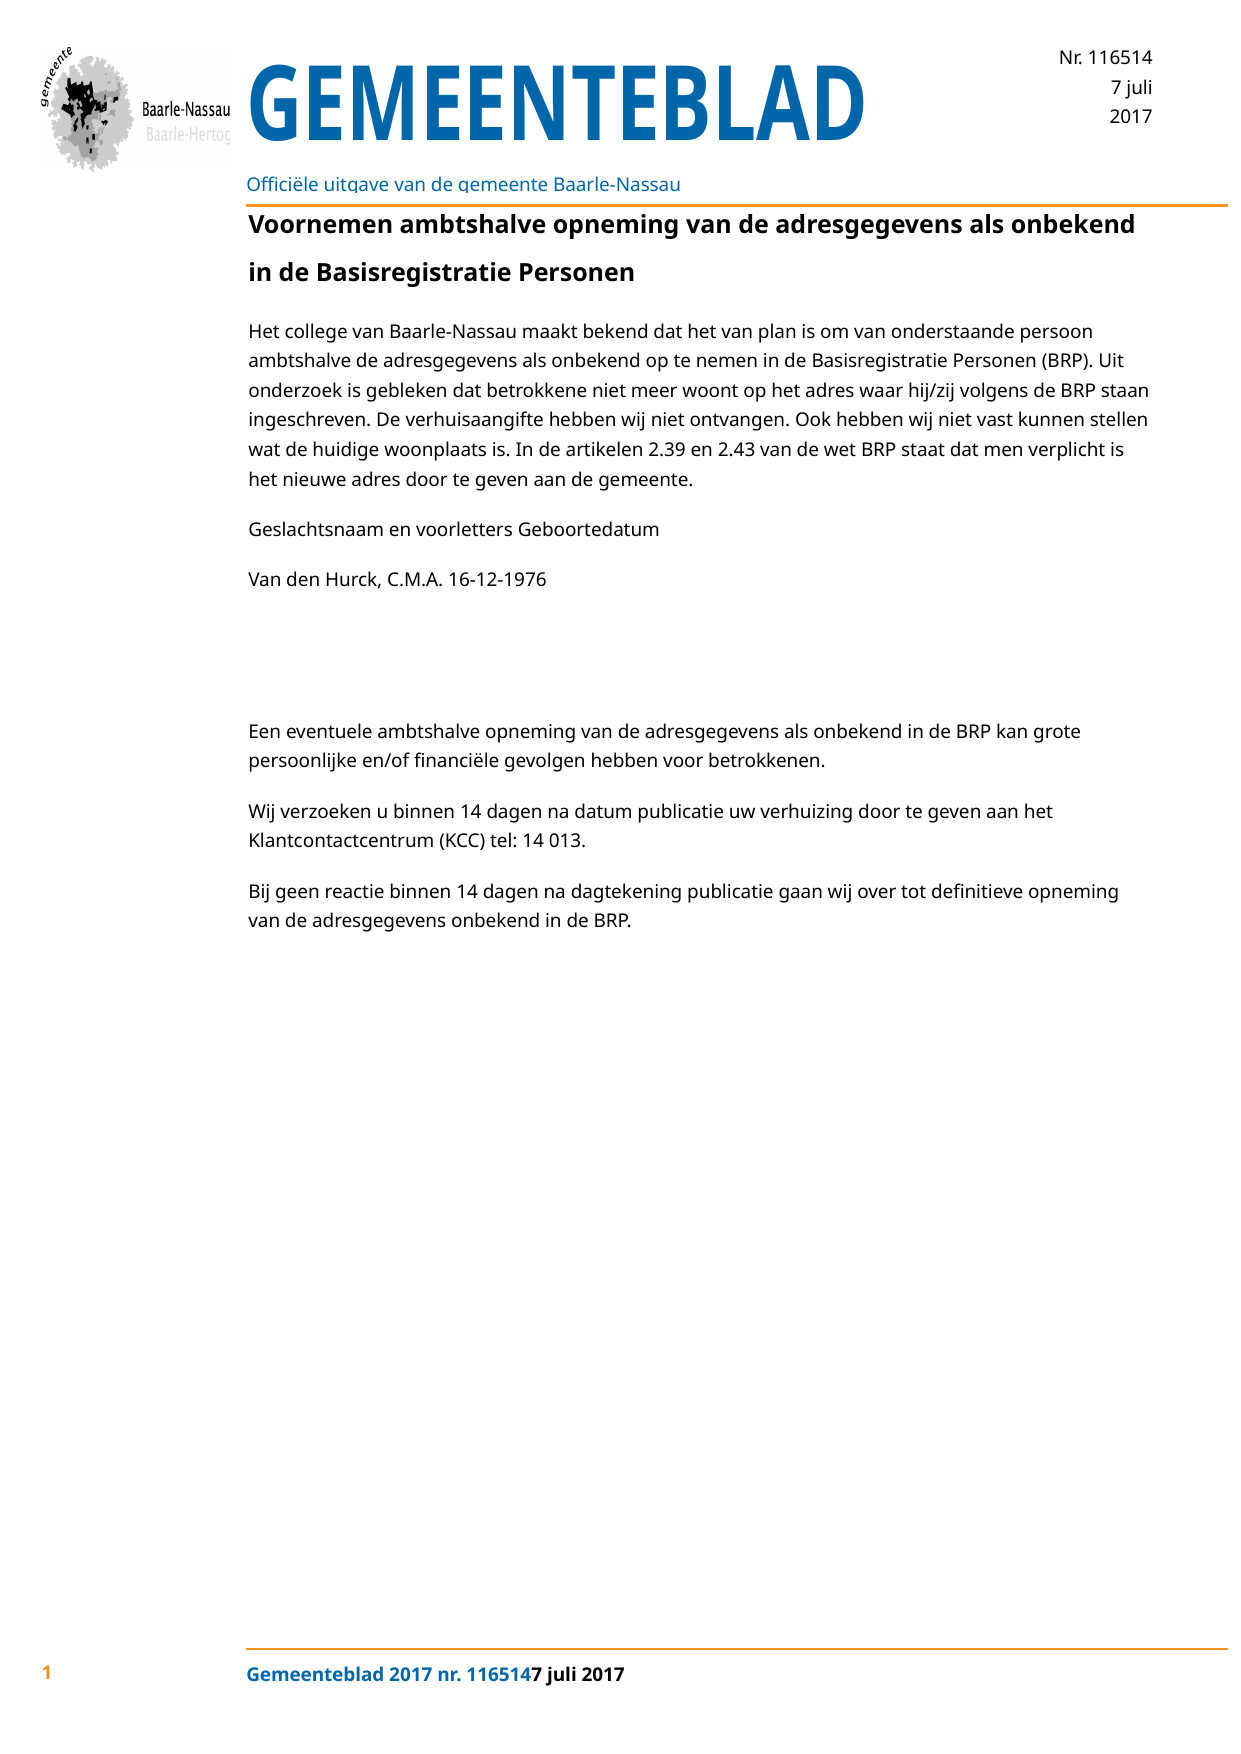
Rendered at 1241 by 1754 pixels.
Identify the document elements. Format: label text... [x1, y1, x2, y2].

picture [41, 47, 231, 172]
text Een eventuele ambtshalve opneming van de adresgegevens als onbekend in de BRP kan grote persoonlijke en/of financiële gevolgen hebben voor betrokkenen. [248, 718, 1152, 773]
text Van den Hurck, C.M.A. 16-12-1976 [248, 567, 1152, 592]
text Het college van Baarle-Nassau maakt bekend dat het van plan is om van onderstaande persoon ambtshalve de adresgegevens als onbekend op te nemen in de Basisregistratie Personen (BRP). Uit onderzoek is gebleken dat betrokkene niet meer woont op het adres waar hij/zij volgens de BRP staan ingeschreven. De verhuisaangifte hebben wij niet ontvangen. Ook hebben wij niet vast kunnen stellen wat de huidige woonplaats is. In de artikelen 2.39 en 2.43 van de wet BRP staat dat men verplicht is het nieuwe adres door te geven aan de gemeente. [248, 318, 1152, 492]
text Bij geen reactie binnen 14 dagen na dagtekening publicatie gaan wij over tot definitieve opneming van de adresgegevens onbekend in de BRP. [248, 878, 1152, 933]
text Voornemen ambtshalve opneming van de adresgegevens als onbekend in de Basisregistratie Personen [248, 207, 1152, 288]
text Geslachtsnaam en voorletters Geboortedatum [248, 516, 1152, 542]
text Wij verzoeken u binnen 14 dagen na datum publicatie uw verhuizing door te geven aan het Klantcontactcentrum (KCC) tel: 14 013. [248, 798, 1152, 853]
